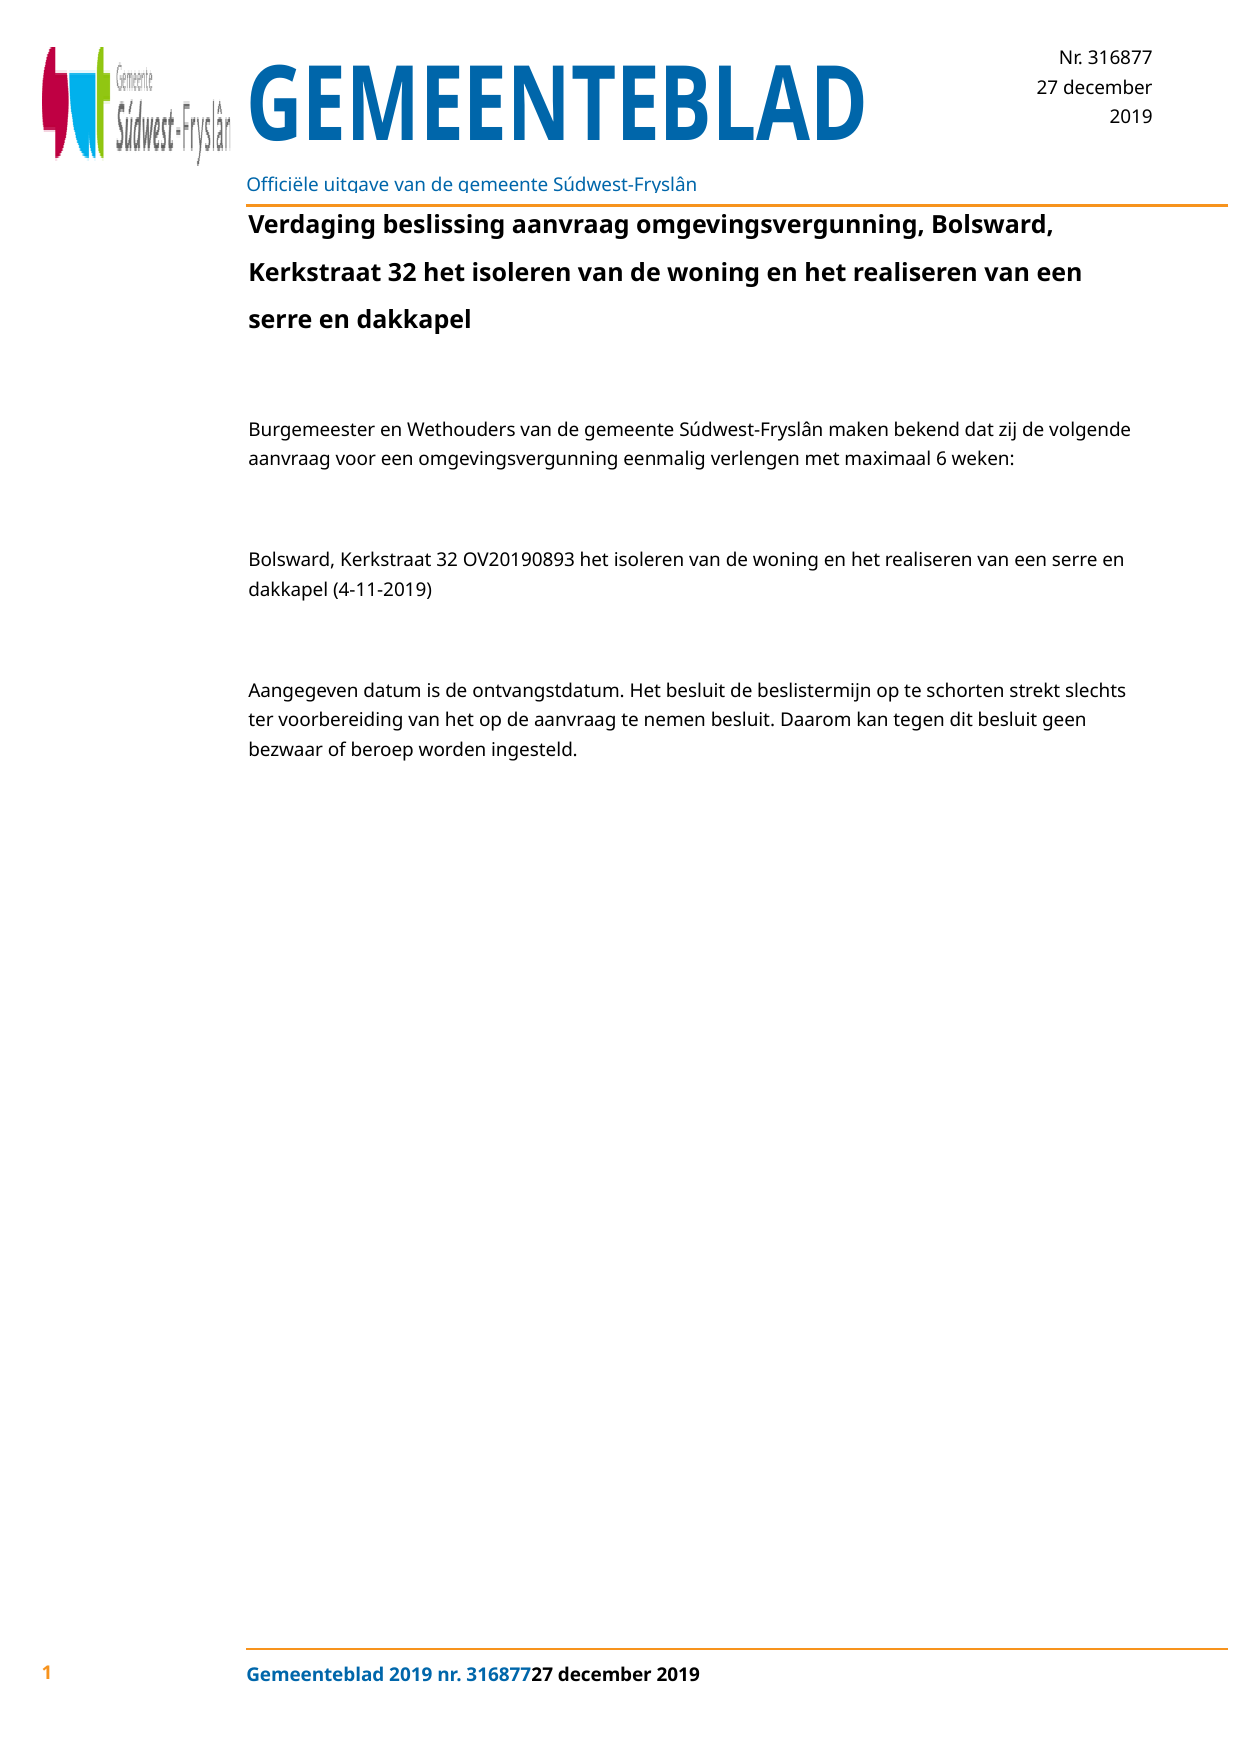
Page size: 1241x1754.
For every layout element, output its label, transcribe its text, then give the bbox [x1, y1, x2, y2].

text Verdaging beslissing aanvraag omgevingsvergunning, Bolsward, Kerkstraat 32 het isoleren van de woning en het realiseren van een serre en dakkapel [248, 207, 1152, 336]
text Bolsward, Kerkstraat 32 OV20190893 het isoleren van de woning en het realiseren van een serre en dakkapel (4-11-2019) [248, 546, 1152, 602]
text Aangegeven datum is de ontvangstdatum. Het besluit de beslistermijn op te schorten strekt slechts ter voorbereiding van het op de aanvraag te nemen besluit. Daarom kan tegen dit besluit geen bezwaar of beroep worden ingesteld. [248, 677, 1152, 762]
text Burgemeester en Wethouders van de gemeente Súdwest-Fryslân maken bekend dat zij de volgende aanvraag voor een omgevingsvergunning eenmalig verlengen met maximaal 6 weken: [248, 416, 1152, 471]
picture [41, 47, 231, 172]
